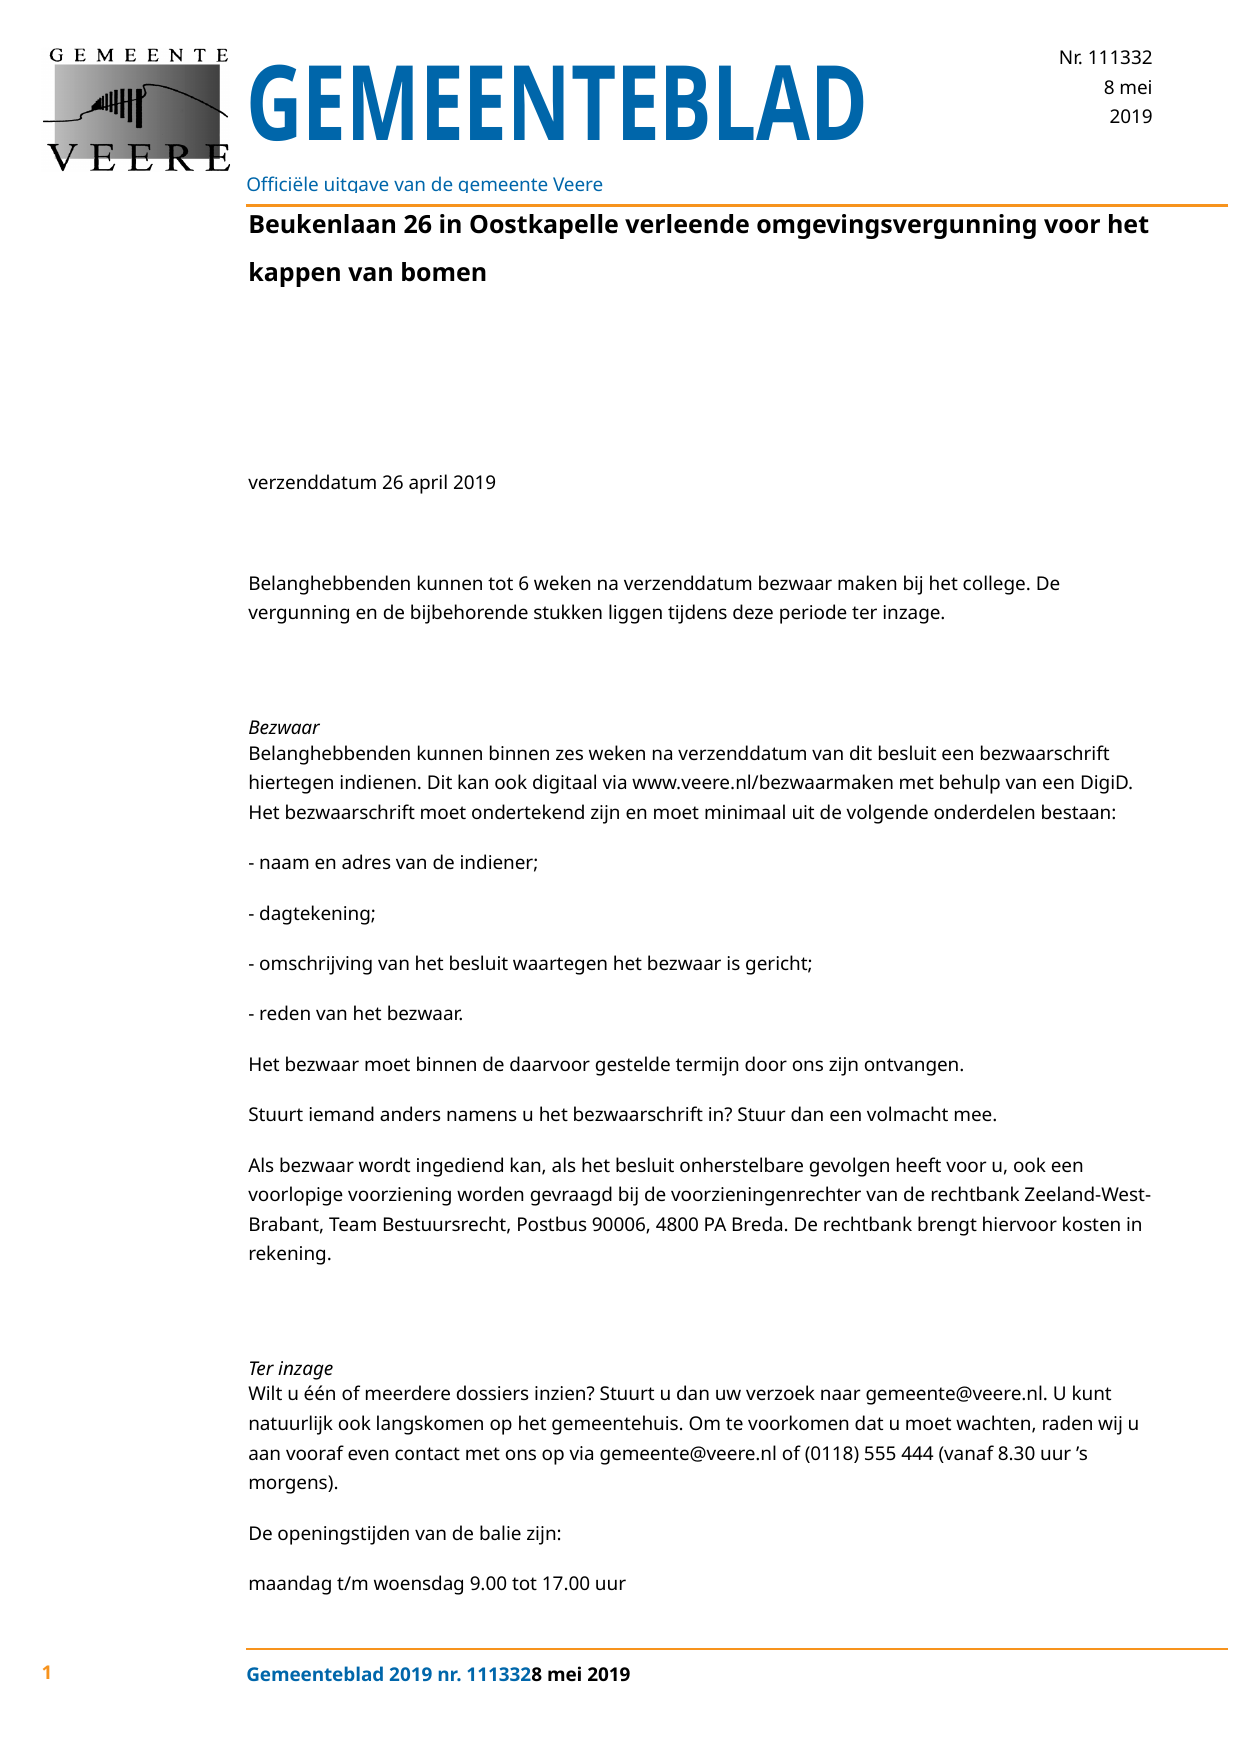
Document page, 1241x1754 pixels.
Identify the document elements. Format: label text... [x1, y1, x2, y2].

text Wilt u één of meerdere dossiers inzien? Stuurt u dan uw verzoek naar gemeente@veere.nl. U kunt natuurlijk ook langskomen op het gemeentehuis. Om te voorkomen dat u moet wachten, raden wij u aan vooraf even contact met ons op via gemeente@veere.nl of (0118) 555 444 (vanaf 8.30 uur ’s morgens). [248, 1381, 1152, 1495]
text - naam en adres van de indiener; [248, 849, 1152, 875]
text Als bezwaar wordt ingediend kan, als het besluit onherstelbare gevolgen heeft voor u, ook een voorlopige voorziening worden gevraagd bij de voorzieningenrechter van de rechtbank Zeeland-West-Brabant, Team Bestuursrecht, Postbus 90006, 4800 PA Breda. De rechtbank brengt hiervoor kosten in rekening. [248, 1152, 1152, 1266]
text Ter inzage [248, 1355, 1152, 1381]
text - omschrijving van het besluit waartegen het bezwaar is gericht; [248, 950, 1152, 976]
text maandag t/m woensdag 9.00 tot 17.00 uur [248, 1570, 1152, 1596]
text Beukenlaan 26 in Oostkapelle verleende omgevingsvergunning voor het kappen van bomen [248, 207, 1152, 288]
text Bezwaar [248, 714, 1152, 740]
text De openingstijden van de balie zijn: [248, 1520, 1152, 1546]
text Stuurt iemand anders namens u het bezwaarschrift in? Stuur dan een volmacht mee. [248, 1101, 1152, 1127]
text - reden van het bezwaar. [248, 1001, 1152, 1026]
text Belanghebbenden kunnen binnen zes weken na verzenddatum van dit besluit een bezwaarschrift hiertegen indienen. Dit kan ook digitaal via www.veere.nl/bezwaarmaken met behulp van een DigiD. Het bezwaarschrift moet ondertekend zijn en moet minimaal uit de volgende onderdelen bestaan: [248, 740, 1152, 824]
text verzenddatum 26 april 2019 [248, 469, 1152, 495]
text - dagtekening; [248, 900, 1152, 925]
text Belanghebbenden kunnen tot 6 weken na verzenddatum bezwaar maken bij het college. De vergunning en de bijbehorende stukken liggen tijdens deze periode ter inzage. [248, 570, 1152, 625]
picture [41, 47, 231, 172]
text Het bezwaar moet binnen de daarvoor gestelde termijn door ons zijn ontvangen. [248, 1051, 1152, 1077]
